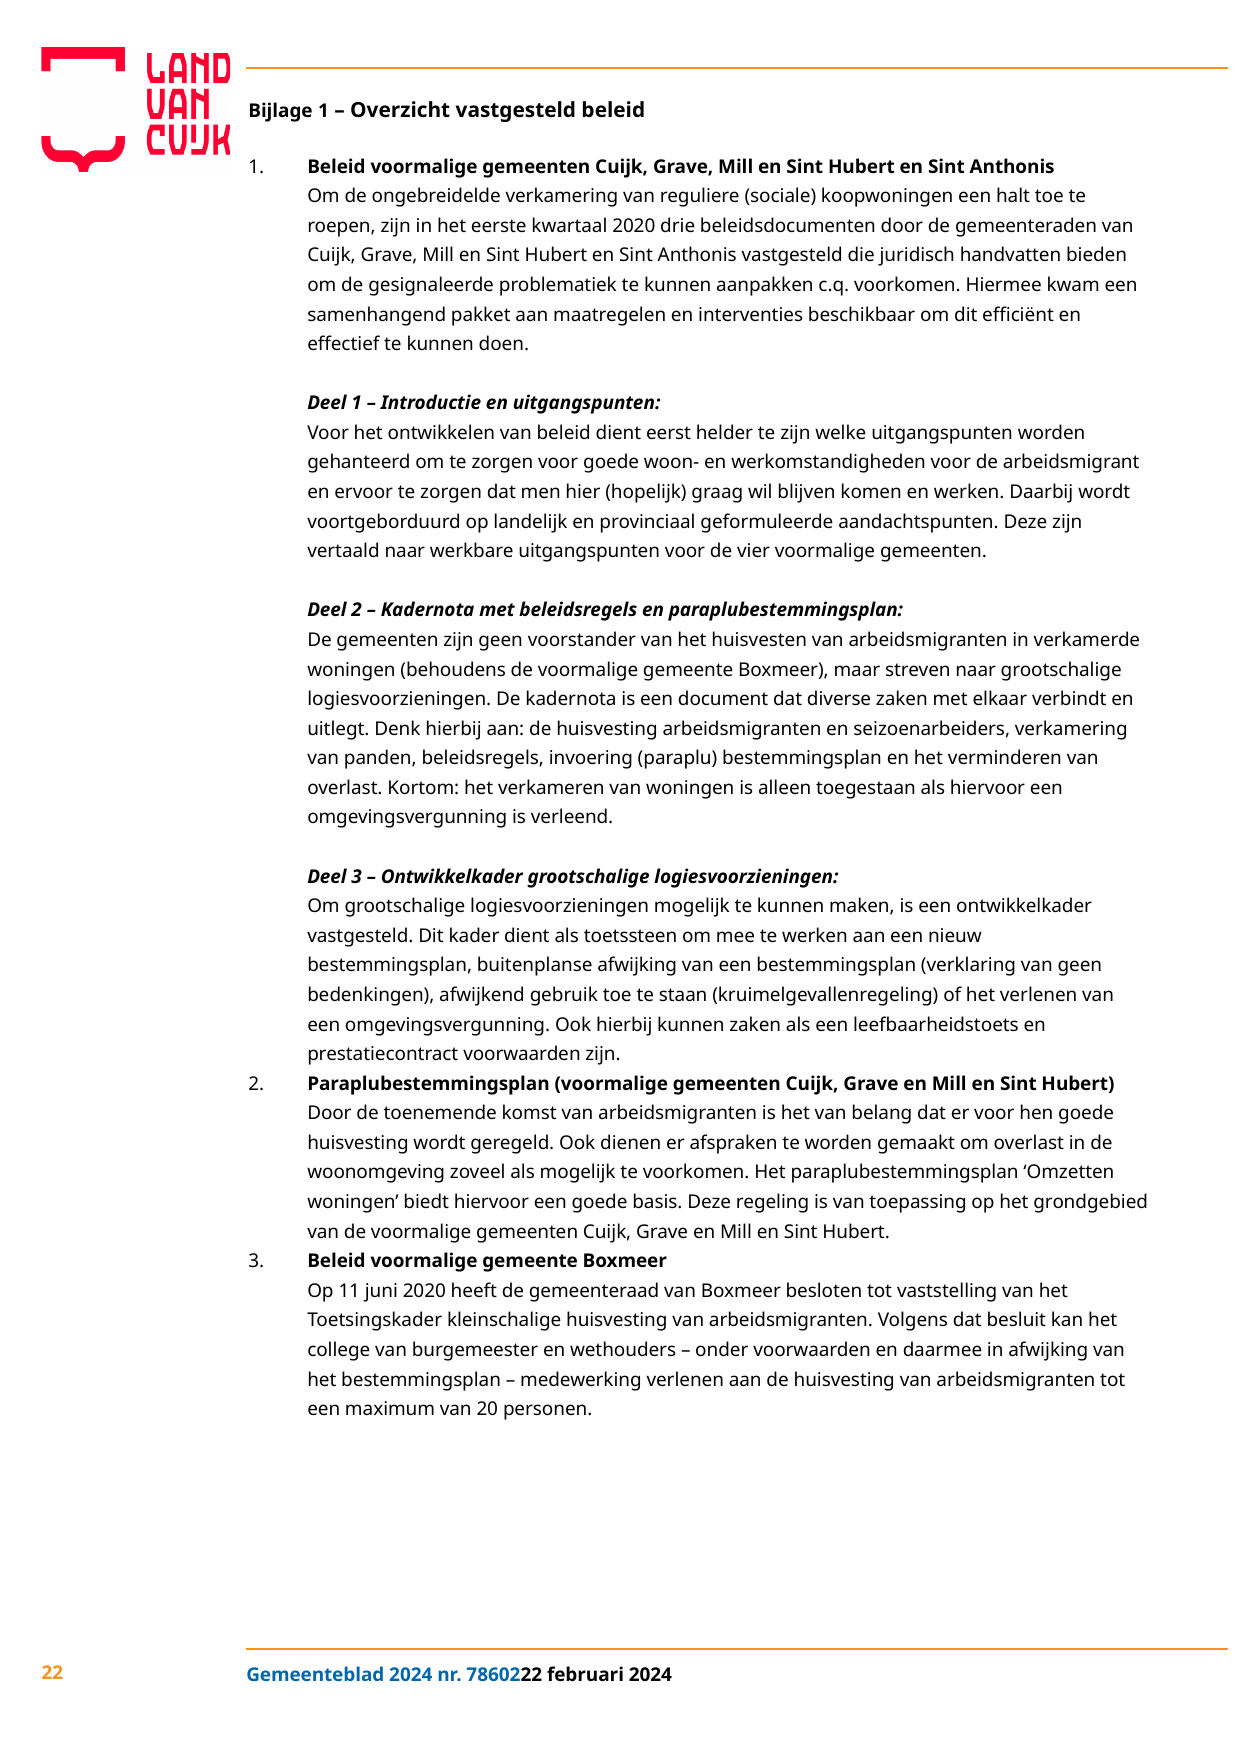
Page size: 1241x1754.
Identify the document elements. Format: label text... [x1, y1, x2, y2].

list Deel 1 – Introductie en uitgangspunten: [248, 389, 1152, 415]
list Deel 3 – Ontwikkelkader grootschalige logiesvoorzieningen: [248, 863, 1152, 889]
list Beleid voormalige gemeente Boxmeer [248, 1247, 1152, 1273]
list Voor het ontwikkelen van beleid dient eerst helder te zijn welke uitgangspunten worden gehanteerd om te zorgen voor goede woon- en werkomstandigheden voor de arbeidsmigrant en ervoor te zorgen dat men hier (hopelijk) graag wil blijven komen en werken. Daarbij wordt voortgeborduurd op landelijk en provinciaal geformuleerde aandachtspunten. Deze zijn vertaald naar werkbare uitgangspunten voor de vier voormalige gemeenten. [248, 419, 1152, 563]
list Om de ongebreidelde verkamering van reguliere (sociale) koopwoningen een halt toe te roepen, zijn in het eerste kwartaal 2020 drie beleidsdocumenten door de gemeenteraden van Cuijk, Grave, Mill en Sint Hubert en Sint Anthonis vastgesteld die juridisch handvatten bieden om de gesignaleerde problematiek te kunnen aanpakken c.q. voorkomen. Hiermee kwam een samenhangend pakket aan maatregelen en interventies beschikbaar om dit efficiënt en effectief te kunnen doen. [248, 182, 1152, 356]
picture [41, 47, 231, 172]
list De gemeenten zijn geen voorstander van het huisvesten van arbeidsmigranten in verkamerde woningen (behoudens de voormalige gemeente Boxmeer), maar streven naar grootschalige logiesvoorzieningen. De kadernota is een document dat diverse zaken met elkaar verbindt en uitlegt. Denk hierbij aan: de huisvesting arbeidsmigranten en seizoenarbeiders, verkamering van panden, beleidsregels, invoering (paraplu) bestemmingsplan en het verminderen van overlast. Kortom: het verkameren van woningen is alleen toegestaan als hiervoor een omgevingsvergunning is verleend. [248, 626, 1152, 829]
list Op 11 juni 2020 heeft de gemeenteraad van Boxmeer besloten tot vaststelling van het Toetsingskader kleinschalige huisvesting van arbeidsmigranten. Volgens dat besluit kan het college van burgemeester en wethouders – onder voorwaarden en daarmee in afwijking van het bestemmingsplan – medewerking verlenen aan de huisvesting van arbeidsmigranten tot een maximum van 20 personen. [248, 1277, 1152, 1421]
text Bijlage 1 – Overzicht vastgesteld beleid [248, 95, 1152, 123]
list Door de toenemende komst van arbeidsmigranten is het van belang dat er voor hen goede huisvesting wordt geregeld. Ook dienen er afspraken te worden gemaakt om overlast in de woonomgeving zoveel als mogelijk te voorkomen. Het paraplubestemmingsplan ‘Omzetten woningen’ biedt hiervoor een goede basis. Deze regeling is van toepassing op het grondgebied van de voormalige gemeenten Cuijk, Grave en Mill en Sint Hubert. [248, 1099, 1152, 1244]
list Beleid voormalige gemeenten Cuijk, Grave, Mill en Sint Hubert en Sint Anthonis [248, 153, 1152, 179]
list Deel 2 – Kadernota met beleidsregels en paraplubestemmingsplan: [248, 597, 1152, 622]
list Paraplubestemmingsplan (voormalige gemeenten Cuijk, Grave en Mill en Sint Hubert) [248, 1070, 1152, 1096]
list Om grootschalige logiesvoorzieningen mogelijk te kunnen maken, is een ontwikkelkader vastgesteld. Dit kader dient als toetssteen om mee te werken aan een nieuw bestemmingsplan, buitenplanse afwijking van een bestemmingsplan (verklaring van geen bedenkingen), afwijkend gebruik toe te staan (kruimelgevallenregeling) of het verlenen van een omgevingsvergunning. Ook hierbij kunnen zaken als een leefbaarheidstoets en prestatiecontract voorwaarden zijn. [248, 892, 1152, 1066]
